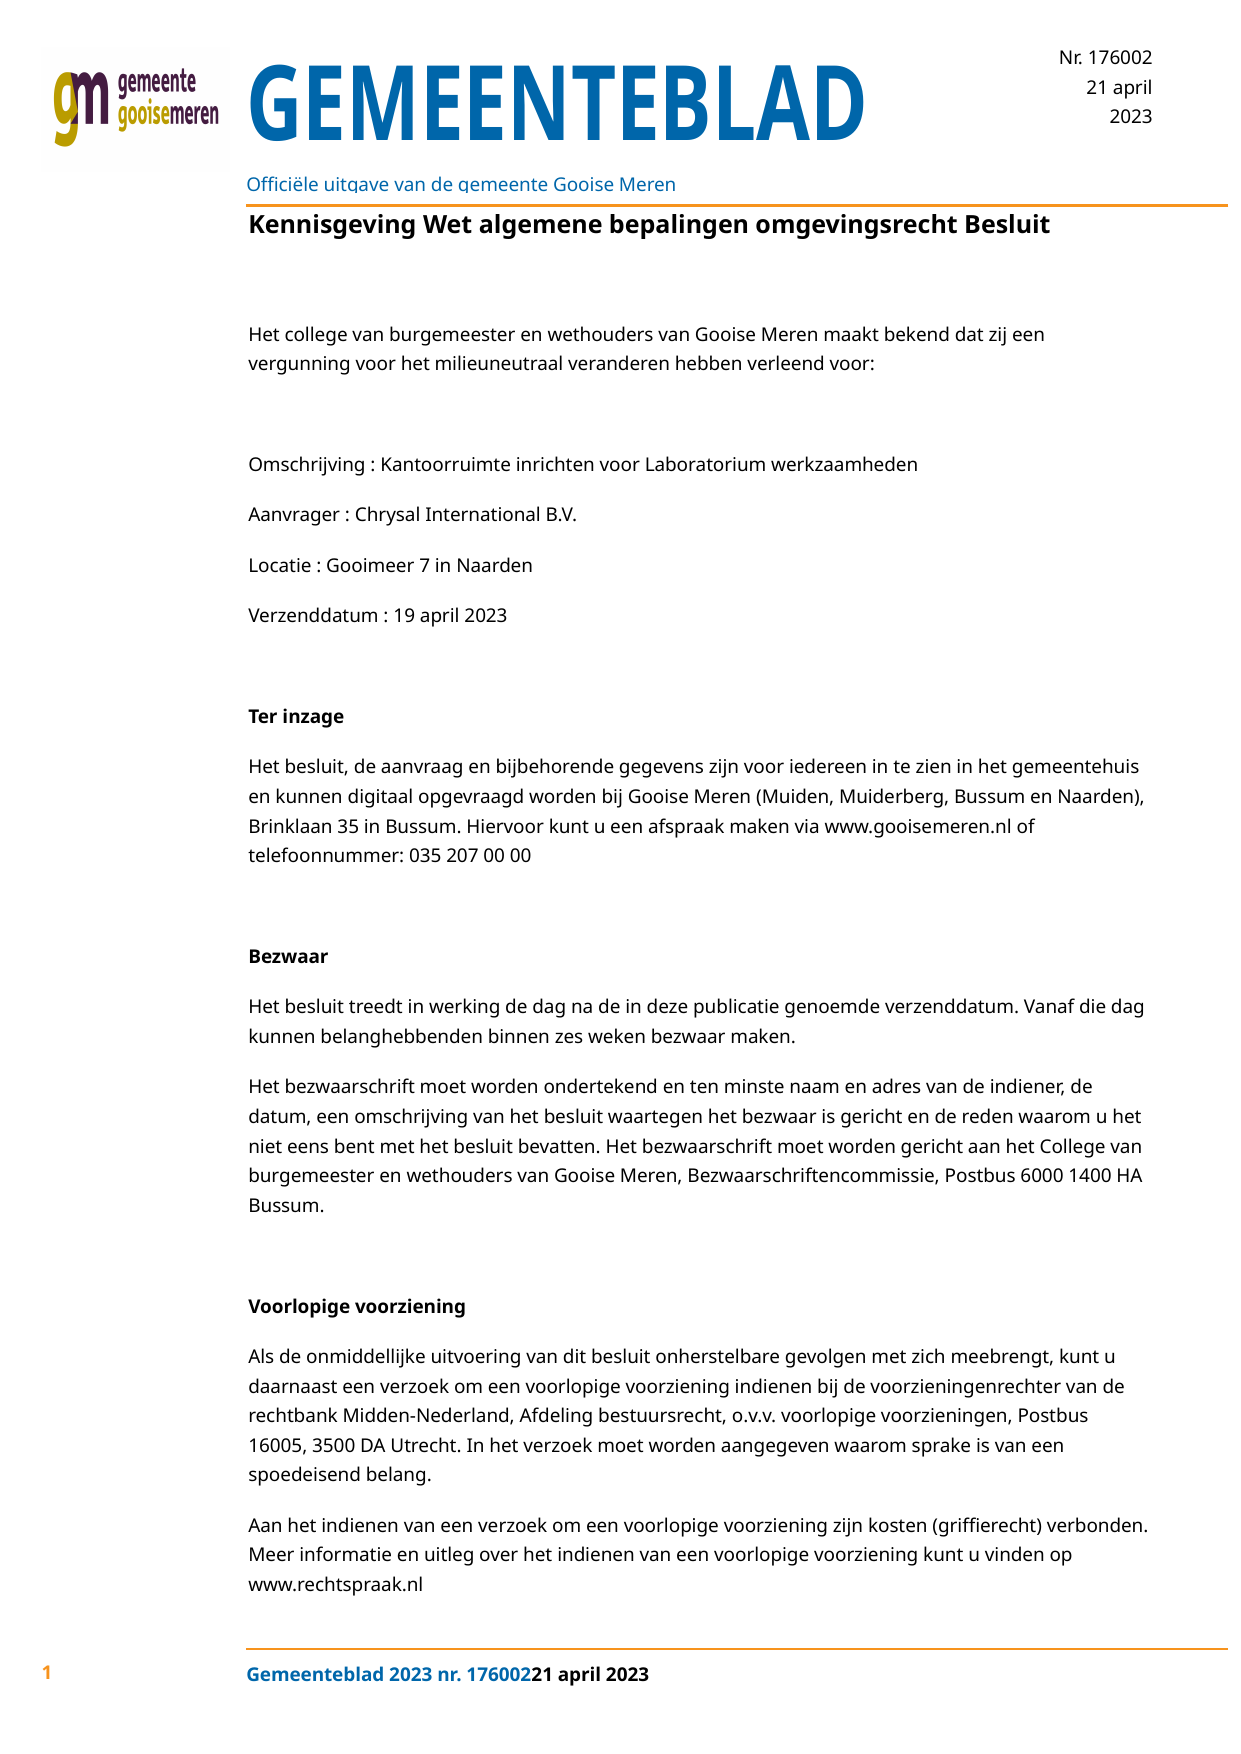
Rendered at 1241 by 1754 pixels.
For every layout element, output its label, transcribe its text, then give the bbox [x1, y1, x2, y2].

text Locatie : Gooimeer 7 in Naarden [248, 552, 1152, 578]
text Bezwaar [248, 943, 1152, 969]
text Het college van burgemeester en wethouders van Gooise Meren maakt bekend dat zij een vergunning voor het milieuneutraal veranderen hebben verleend voor: [248, 321, 1152, 376]
text Ter inzage [248, 703, 1152, 729]
text Het bezwaarschrift moet worden ondertekend en ten minste naam en adres van de indiener, de datum, een omschrijving van het besluit waartegen het bezwaar is gericht en de reden waarom u het niet eens bent met het besluit bevatten. Het bezwaarschrift moet worden gericht aan het College van burgemeester en wethouders van Gooise Meren, Bezwaarschriftencommissie, Postbus 6000 1400 HA Bussum. [248, 1074, 1152, 1218]
text Omschrijving : Kantoorruimte inrichten voor Laboratorium werkzaamheden [248, 451, 1152, 477]
text Verzenddatum : 19 april 2023 [248, 602, 1152, 628]
text Aan het indienen van een verzoek om een voorlopige voorziening zijn kosten (griffierecht) verbonden. Meer informatie en uitleg over het indienen van een voorlopige voorziening kunt u vinden op www.rechtspraak.nl [248, 1512, 1152, 1597]
text Voorlopige voorziening [248, 1293, 1152, 1318]
text Aanvrager : Chrysal International B.V. [248, 502, 1152, 527]
text Kennisgeving Wet algemene bepalingen omgevingsrecht Besluit [248, 207, 1152, 241]
text Het besluit treedt in werking de dag na de in deze publicatie genoemde verzenddatum. Vanaf die dag kunnen belanghebbenden binnen zes weken bezwaar maken. [248, 994, 1152, 1049]
text Als de onmiddellijke uitvoering van dit besluit onherstelbare gevolgen met zich meebrengt, kunt u daarnaast een verzoek om een voorlopige voorziening indienen bij de voorzieningenrechter van de rechtbank Midden-Nederland, Afdeling bestuursrecht, o.v.v. voorlopige voorzieningen, Postbus 16005, 3500 DA Utrecht. In het verzoek moet worden aangegeven waarom sprake is van een spoedeisend belang. [248, 1343, 1152, 1487]
picture [41, 47, 231, 172]
text Het besluit, de aanvraag en bijbehorende gegevens zijn voor iedereen in te zien in het gemeentehuis en kunnen digitaal opgevraagd worden bij Gooise Meren (Muiden, Muiderberg, Bussum en Naarden), Brinklaan 35 in Bussum. Hiervoor kunt u een afspraak maken via www.gooisemeren.nl of telefoonnummer: 035 207 00 00 [248, 754, 1152, 868]
